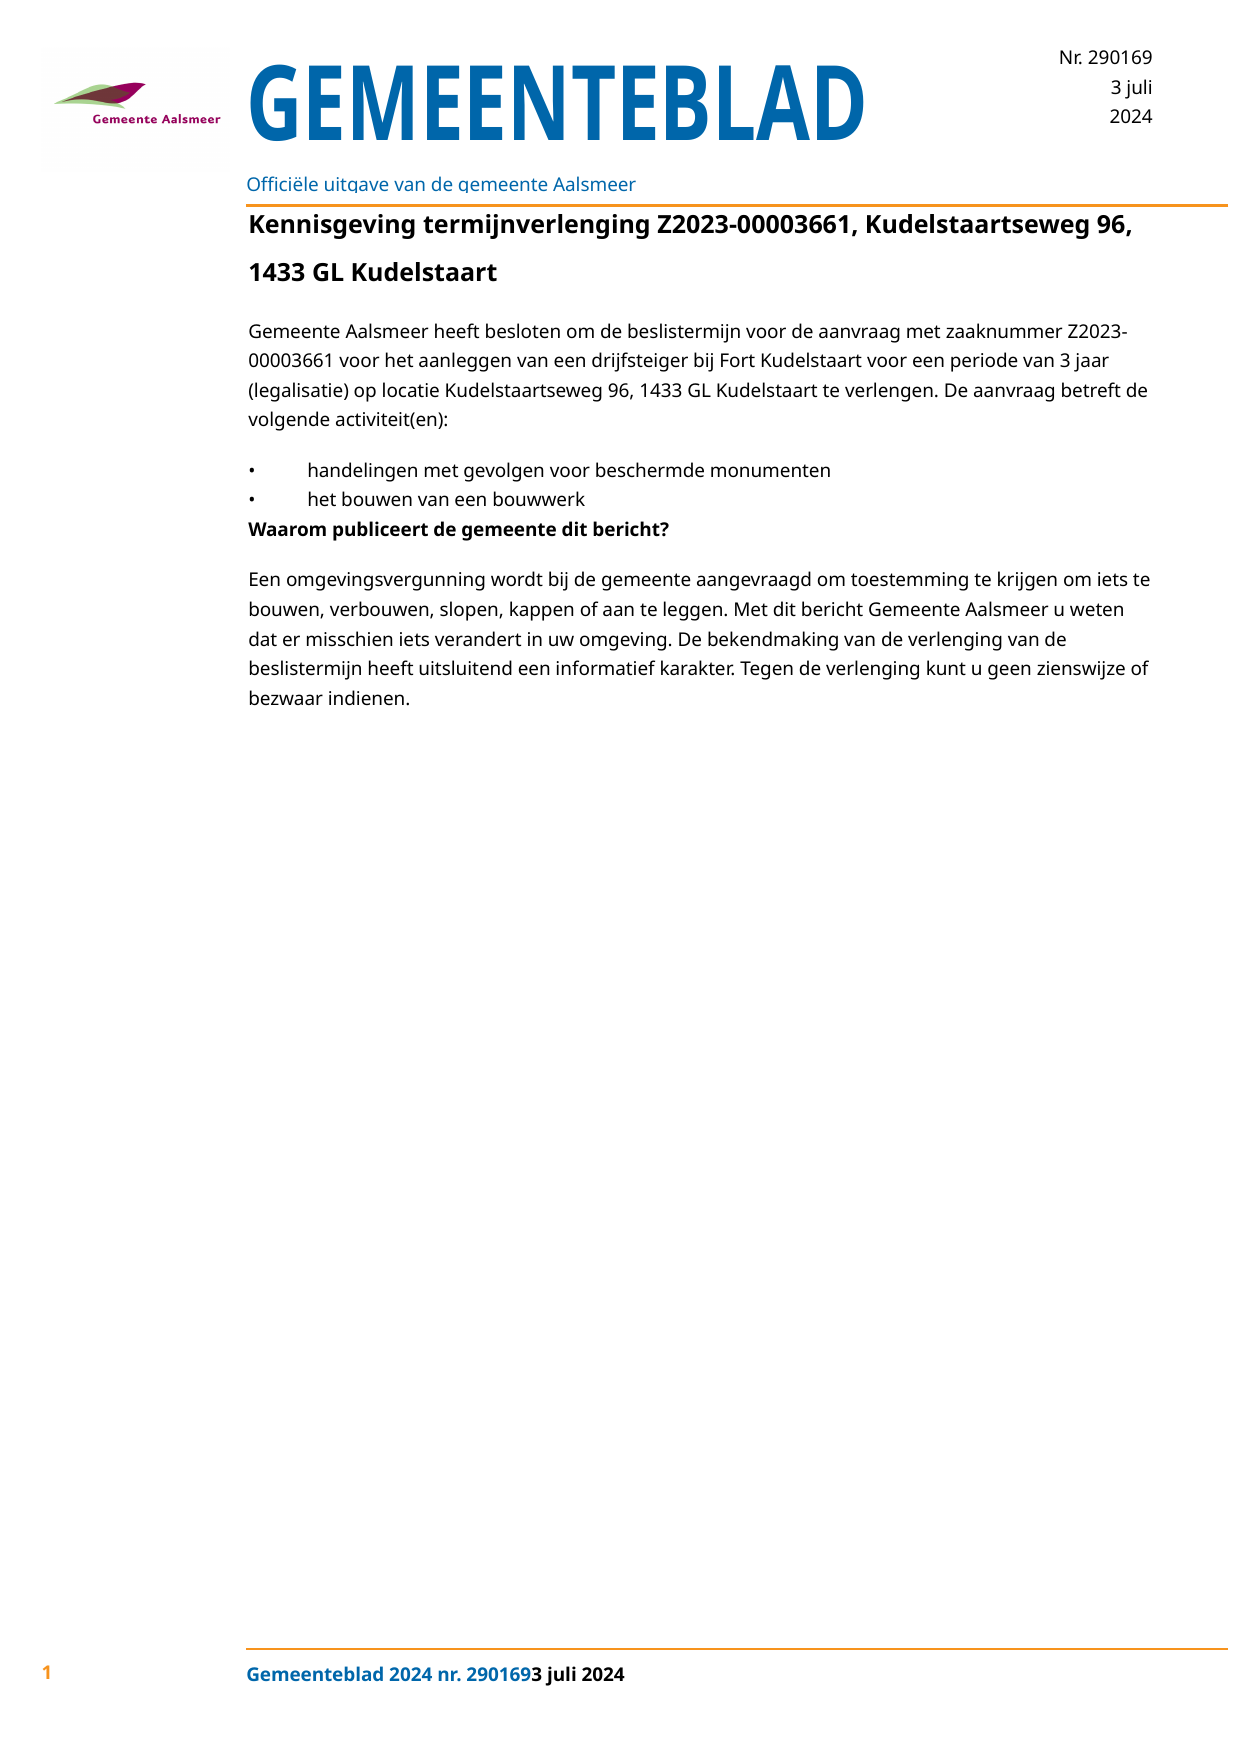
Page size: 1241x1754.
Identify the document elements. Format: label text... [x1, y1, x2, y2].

picture [41, 47, 231, 172]
list het bouwen van een bouwwerk [248, 487, 1152, 512]
text Gemeente Aalsmeer heeft besloten om de beslistermijn voor de aanvraag met zaaknummer Z2023-00003661 voor het aanleggen van een drijfsteiger bij Fort Kudelstaart voor een periode van 3 jaar (legalisatie) op locatie Kudelstaartseweg 96, 1433 GL Kudelstaart te verlengen. De aanvraag betreft de volgende activiteit(en): [248, 318, 1152, 432]
list handelingen met gevolgen voor beschermde monumenten [248, 457, 1152, 483]
text Waarom publiceert de gemeente dit bericht? [248, 516, 1152, 542]
text Kennisgeving termijnverlenging Z2023-00003661, Kudelstaartseweg 96, 1433 GL Kudelstaart [248, 207, 1152, 288]
text Een omgevingsvergunning wordt bij de gemeente aangevraagd om toestemming te krijgen om iets te bouwen, verbouwen, slopen, kappen of aan te leggen. Met dit bericht Gemeente Aalsmeer u weten dat er misschien iets verandert in uw omgeving. De bekendmaking van de verlenging van de beslistermijn heeft uitsluitend een informatief karakter. Tegen de verlenging kunt u geen zienswijze of bezwaar indienen. [248, 567, 1152, 711]
